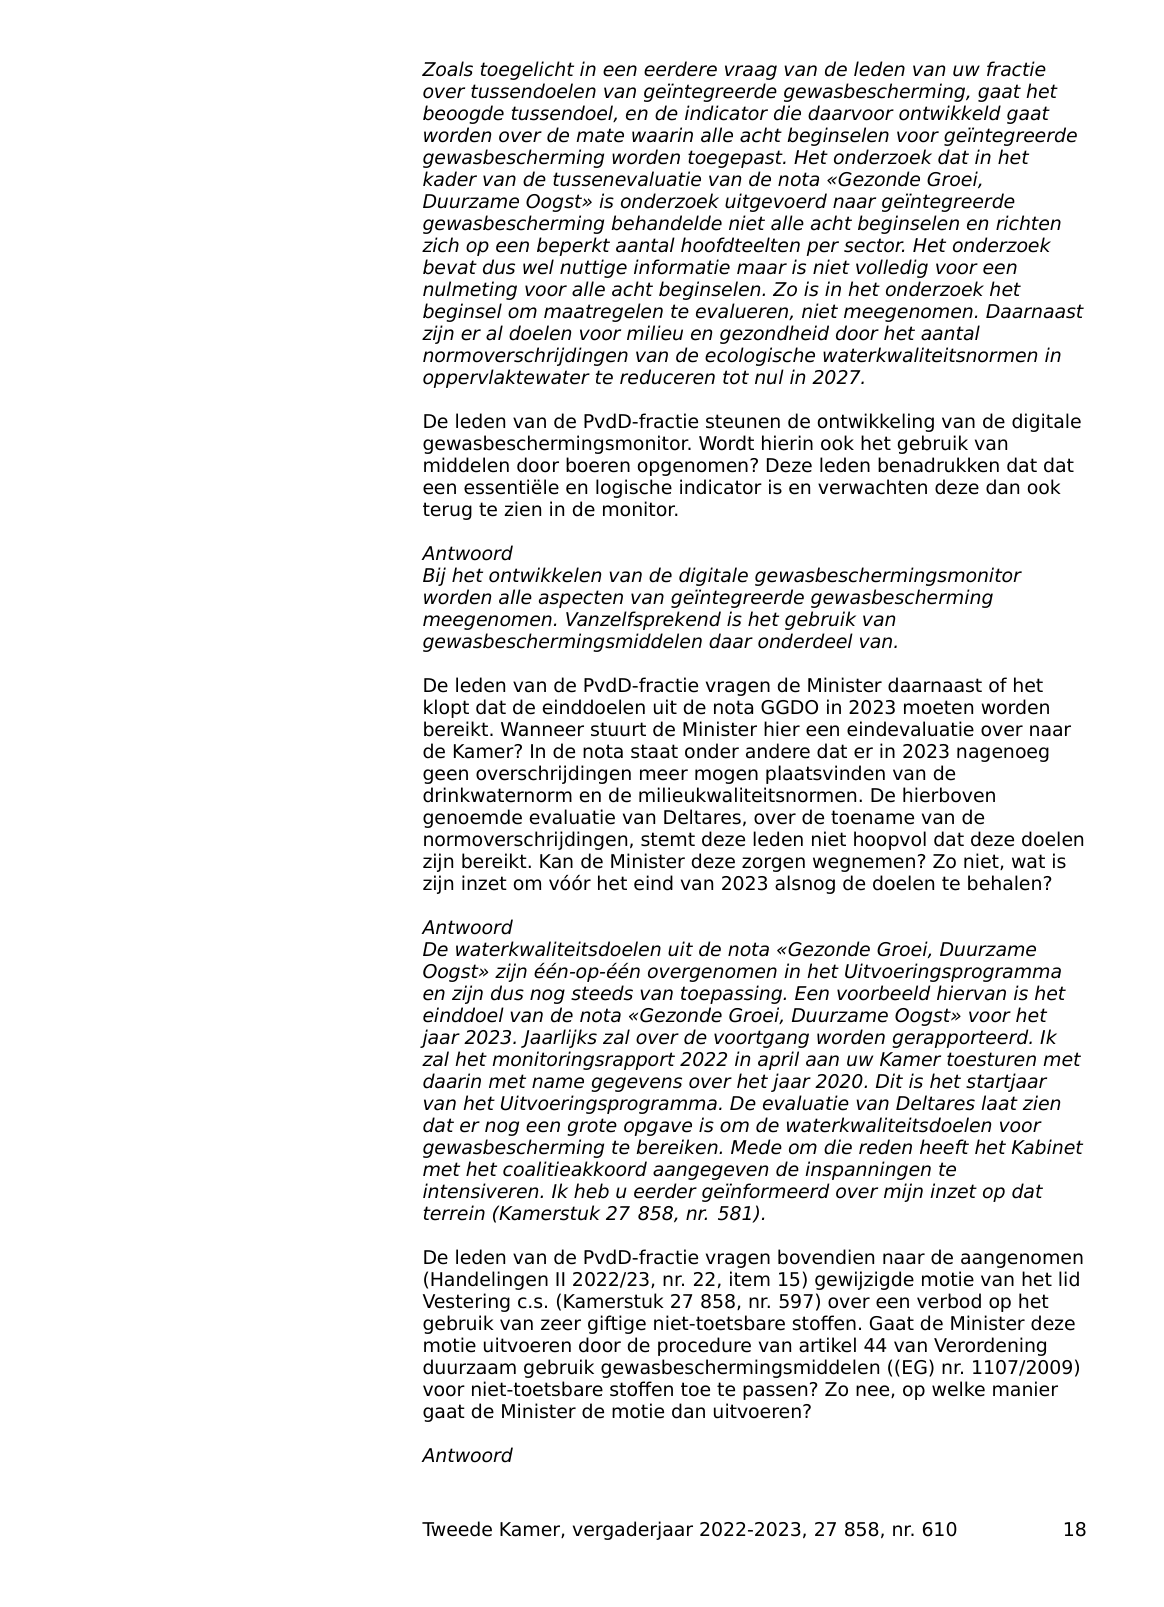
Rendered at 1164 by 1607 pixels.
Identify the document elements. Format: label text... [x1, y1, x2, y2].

text De leden van de PvdD-fractie steunen de ontwikkeling van de digitale gewasbeschermingsmonitor. Wordt hierin ook het gebruik van middelen door boeren opgenomen? Deze leden benadrukken dat dat een essentiële en logische indicator is en verwachten deze dan ook terug te zien in de monitor. [422, 411, 1087, 521]
text De leden van de PvdD-fractie vragen bovendien naar de aangenomen (Handelingen II 2022/23, nr. 22, item 15) gewijzigde motie van het lid Vestering c.s. (Kamerstuk 27 858, nr. 597) over een verbod op het gebruik van zeer giftige niet-toetsbare stoffen. Gaat de Minister deze motie uitvoeren door de procedure van artikel 44 van Verordening duurzaam gebruik gewasbeschermingsmiddelen ((EG) nr. 1107/2009) voor niet-toetsbare stoffen toe te passen? Zo nee, op welke manier gaat de Minister de motie dan uitvoeren? [422, 1247, 1087, 1423]
text De waterkwaliteitsdoelen uit de nota «Gezonde Groei, Duurzame Oogst» zijn één-op-één overgenomen in het Uitvoeringsprogramma en zijn dus nog steeds van toepassing. Een voorbeeld hiervan is het einddoel van de nota «Gezonde Groei, Duurzame Oogst» voor het jaar 2023. Jaarlijks zal over de voortgang worden gerapporteerd. Ik zal het monitoringsrapport 2022 in april aan uw Kamer toesturen met daarin met name gegevens over het jaar 2020. Dit is het startjaar van het Uitvoeringsprogramma. De evaluatie van Deltares laat zien dat er nog een grote opgave is om de waterkwaliteitsdoelen voor gewasbescherming te bereiken. Mede om die reden heeft het Kabinet met het coalitieakkoord aangegeven de inspanningen te intensiveren. Ik heb u eerder geïnformeerd over mijn inzet op dat terrein (Kamerstuk 27 858, nr. 581). [422, 939, 1087, 1225]
text De leden van de PvdD-fractie vragen de Minister daarnaast of het klopt dat de einddoelen uit de nota GGDO in 2023 moeten worden bereikt. Wanneer stuurt de Minister hier een eindevaluatie over naar de Kamer? In de nota staat onder andere dat er in 2023 nagenoeg geen overschrijdingen meer mogen plaatsvinden van de drinkwaternorm en de milieukwaliteitsnormen. De hierboven genoemde evaluatie van Deltares, over de toename van de normoverschrijdingen, stemt deze leden niet hoopvol dat deze doelen zijn bereikt. Kan de Minister deze zorgen wegnemen? Zo niet, wat is zijn inzet om vóór het eind van 2023 alsnog de doelen te behalen? [422, 675, 1087, 895]
text Bij het ontwikkelen van de digitale gewasbeschermingsmonitor worden alle aspecten van geïntegreerde gewasbescherming meegenomen. Vanzelfsprekend is het gebruik van gewasbeschermingsmiddelen daar onderdeel van. [422, 565, 1087, 653]
text Antwoord [422, 543, 1087, 565]
text Zoals toegelicht in een eerdere vraag van de leden van uw fractie over tussendoelen van geïntegreerde gewasbescherming, gaat het beoogde tussendoel, en de indicator die daarvoor ontwikkeld gaat worden over de mate waarin alle acht beginselen voor geïntegreerde gewasbescherming worden toegepast. Het onderzoek dat in het kader van de tussenevaluatie van de nota «Gezonde Groei, Duurzame Oogst» is onderzoek uitgevoerd naar geïntegreerde gewasbescherming behandelde niet alle acht beginselen en richten zich op een beperkt aantal hoofdteelten per sector. Het onderzoek bevat dus wel nuttige informatie maar is niet volledig voor een nulmeting voor alle acht beginselen. Zo is in het onderzoek het beginsel om maatregelen te evalueren, niet meegenomen. Daarnaast zijn er al doelen voor milieu en gezondheid door het aantal normoverschrijdingen van de ecologische waterkwaliteitsnormen in oppervlaktewater te reduceren tot nul in 2027. [422, 59, 1087, 389]
text Antwoord [422, 917, 1087, 939]
text Antwoord [422, 1445, 1087, 1467]
